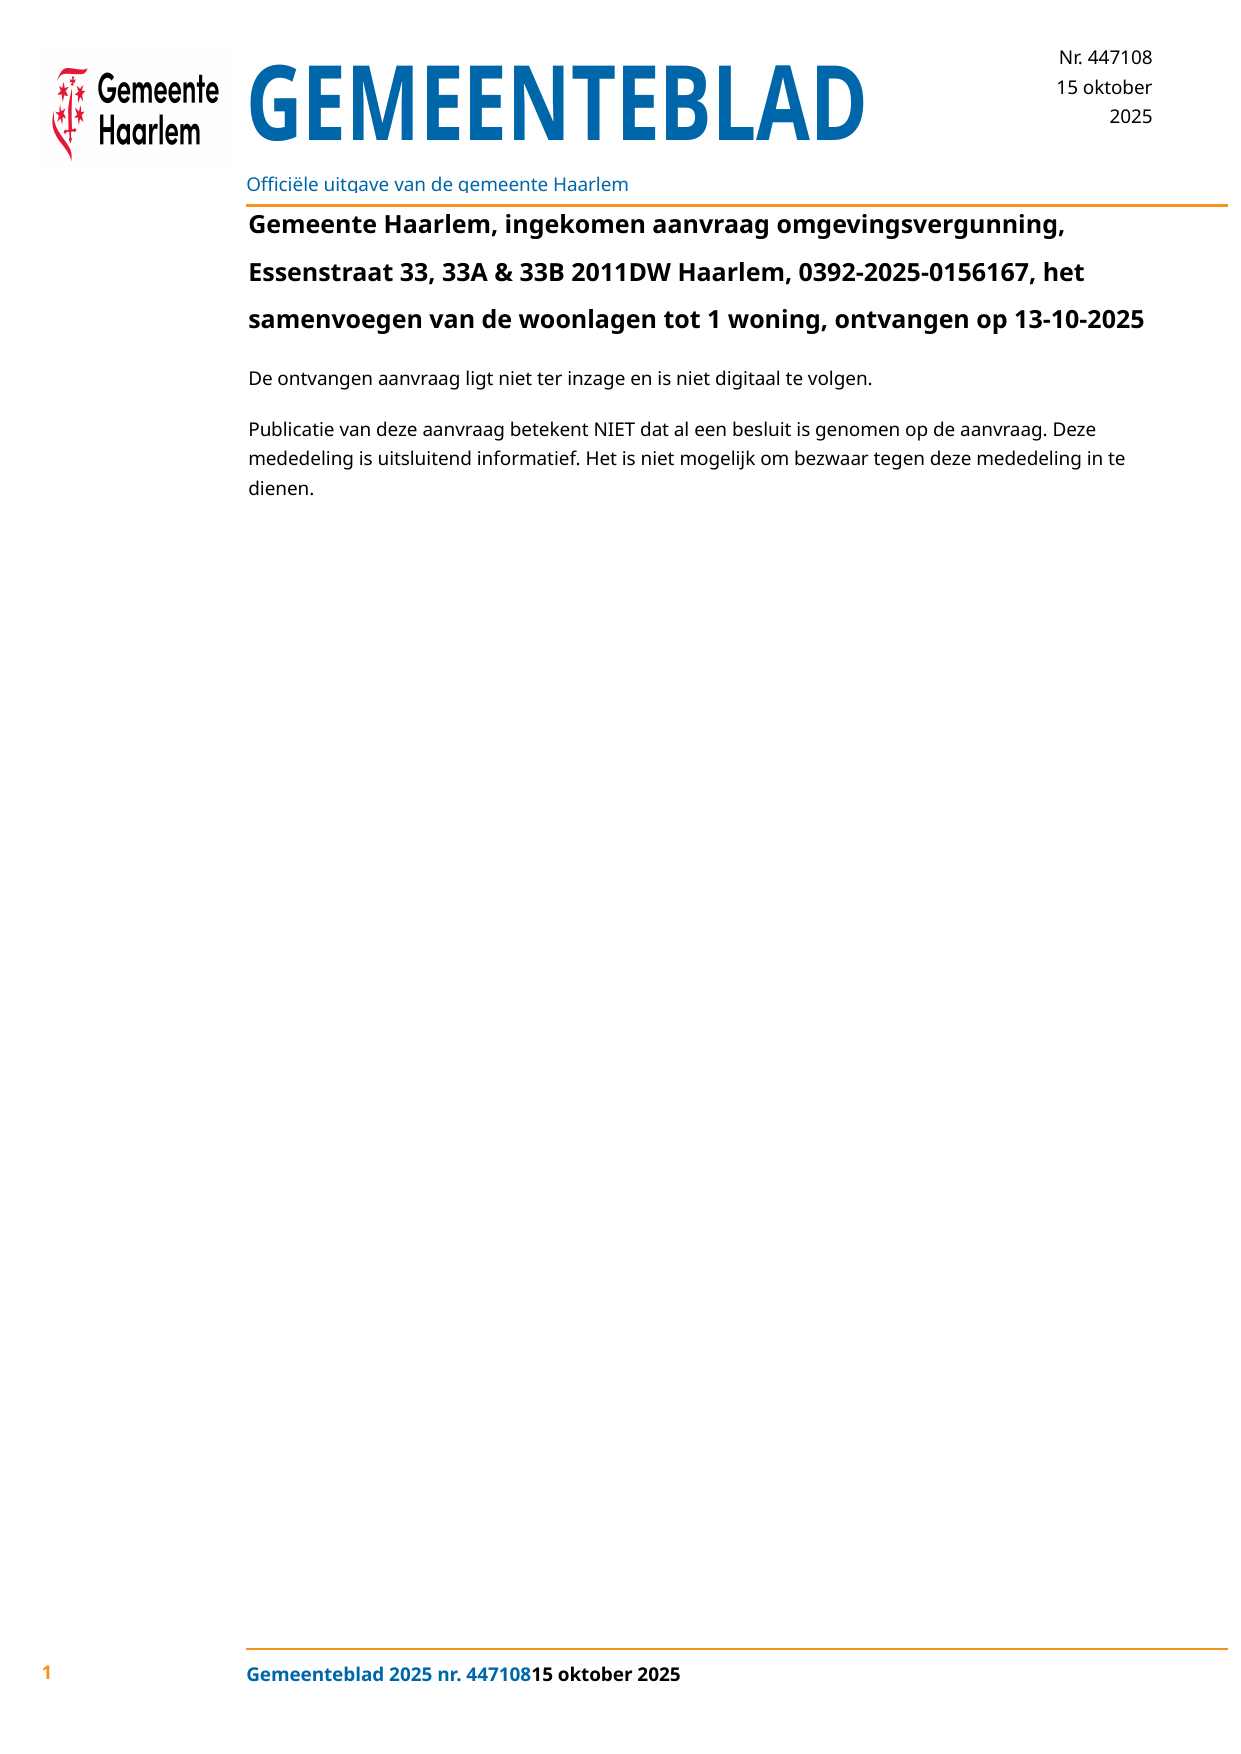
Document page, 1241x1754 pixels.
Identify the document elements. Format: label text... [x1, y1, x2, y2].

text Gemeente Haarlem, ingekomen aanvraag omgevingsvergunning, Essenstraat 33, 33A & 33B 2011DW Haarlem, 0392-2025-0156167, het samenvoegen van de woonlagen tot 1 woning, ontvangen op 13-10-2025 [248, 207, 1152, 336]
text Publicatie van deze aanvraag betekent NIET dat al een besluit is genomen op de aanvraag. Deze mededeling is uitsluitend informatief. Het is niet mogelijk om bezwaar tegen deze mededeling in te dienen. [248, 416, 1152, 501]
text De ontvangen aanvraag ligt niet ter inzage en is niet digitaal te volgen. [248, 366, 1152, 391]
picture [41, 47, 231, 172]
